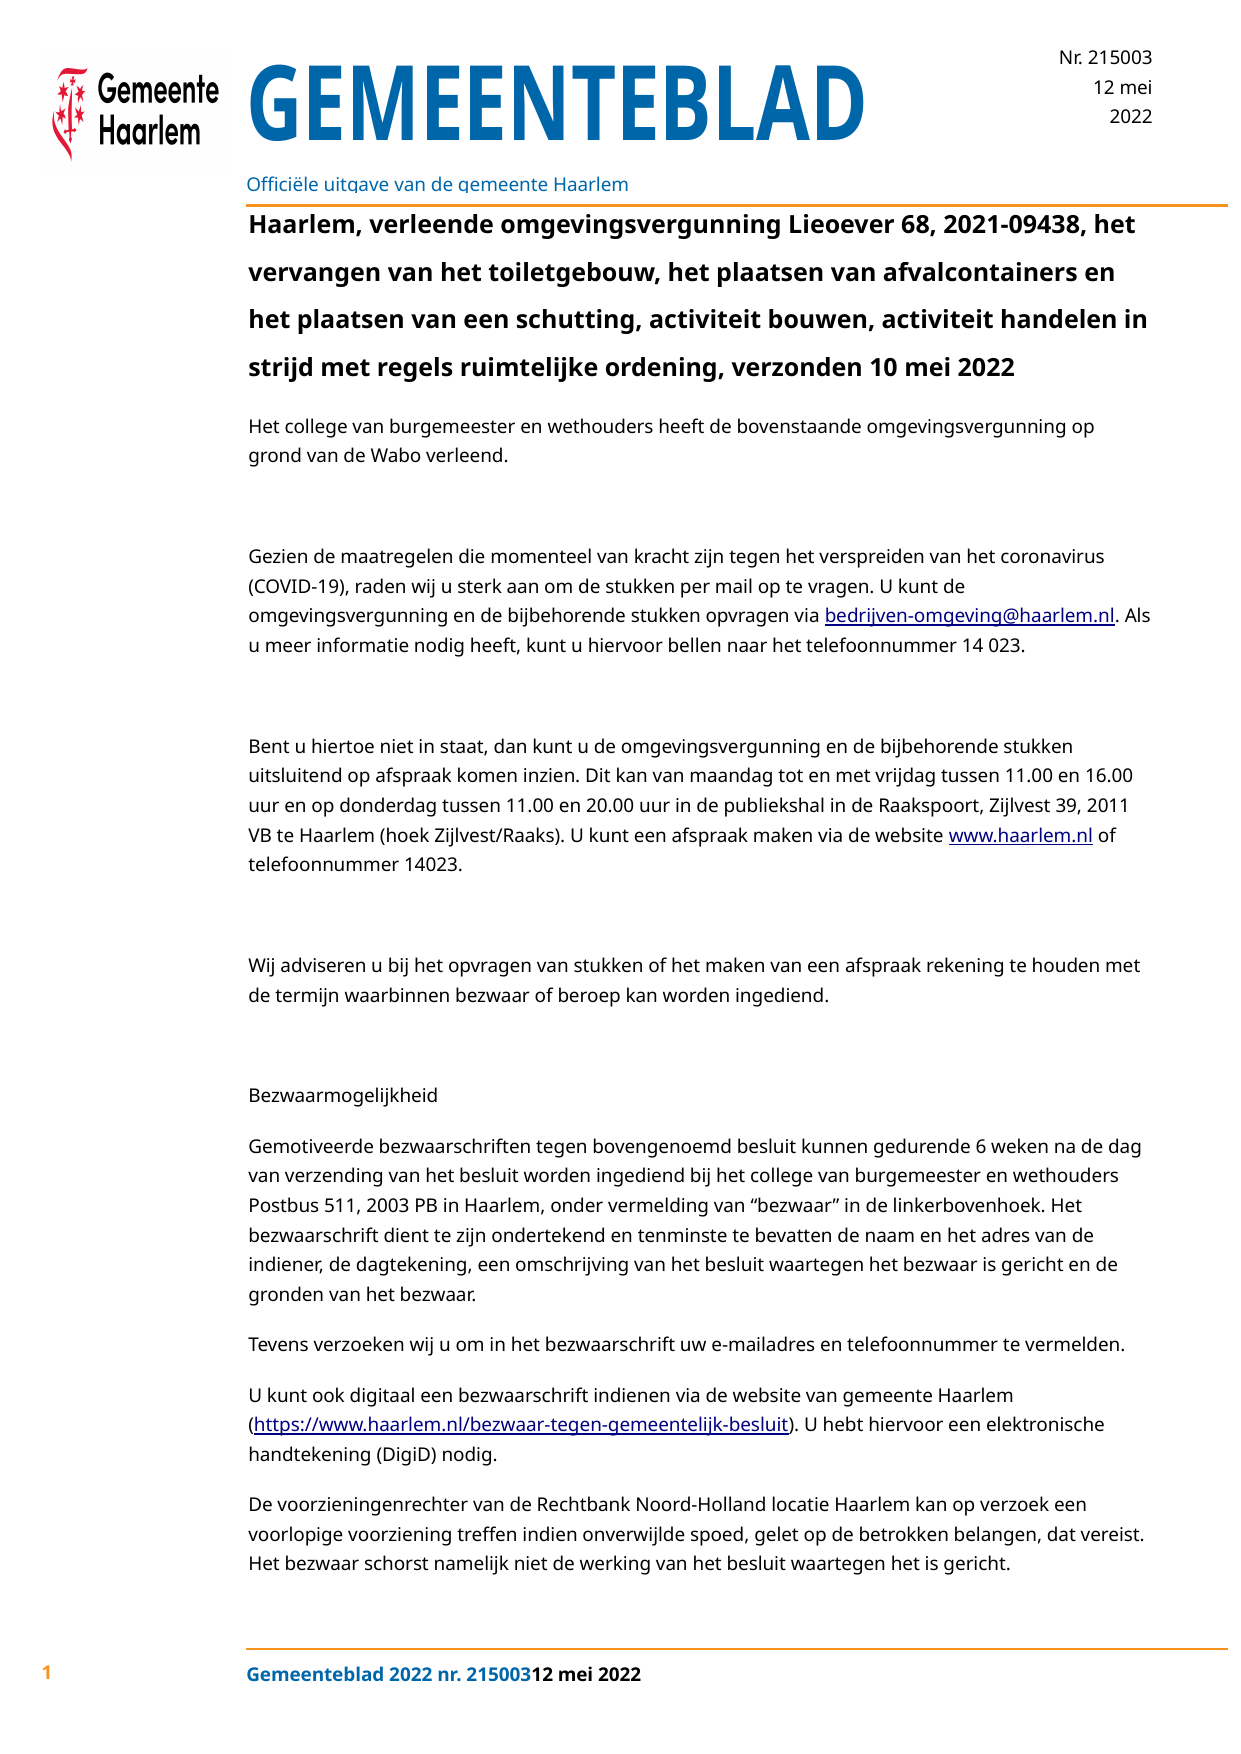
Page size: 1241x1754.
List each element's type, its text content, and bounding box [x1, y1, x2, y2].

text Haarlem, verleende omgevingsvergunning Lieoever 68, 2021-09438, het vervangen van het toiletgebouw, het plaatsen van afvalcontainers en het plaatsen van een schutting, activiteit bouwen, activiteit handelen in strijd met regels ruimtelijke ordening, verzonden 10 mei 2022 [248, 207, 1152, 384]
text Wij adviseren u bij het opvragen van stukken of het maken van een afspraak rekening te houden met de termijn waarbinnen bezwaar of beroep kan worden ingediend. [248, 952, 1152, 1008]
text Bezwaarmogelijkheid [248, 1083, 1152, 1108]
text Tevens verzoeken wij u om in het bezwaarschrift uw e-mailadres en telefoonnummer te vermelden. [248, 1331, 1152, 1357]
text Bent u hiertoe niet in staat, dan kunt u de omgevingsvergunning en de bijbehorende stukken uitsluitend op afspraak komen inzien. Dit kan van maandag tot en met vrijdag tussen 11.00 en 16.00 uur en op donderdag tussen 11.00 en 20.00 uur in de publiekshal in de Raakspoort, Zijlvest 39, 2011 VB te Haarlem (hoek Zijlvest/Raaks). U kunt een afspraak maken via de website www.haarlem.nl of telefoonnummer 14023. [248, 733, 1152, 877]
text De voorzieningenrechter van de Rechtbank Noord-Holland locatie Haarlem kan op verzoek een voorlopige voorziening treffen indien onverwijlde spoed, gelet op de betrokken belangen, dat vereist. Het bezwaar schorst namelijk niet de werking van het besluit waartegen het is gericht. [248, 1491, 1152, 1576]
text Gezien de maatregelen die momenteel van kracht zijn tegen het verspreiden van het coronavirus (COVID-19), raden wij u sterk aan om de stukken per mail op te vragen. U kunt de omgevingsvergunning en de bijbehorende stukken opvragen via bedrijven-omgeving@haarlem.nl. Als u meer informatie nodig heeft, kunt u hiervoor bellen naar het telefoonnummer 14 023. [248, 543, 1152, 658]
text Gemotiveerde bezwaarschriften tegen bovengenoemd besluit kunnen gedurende 6 weken na de dag van verzending van het besluit worden ingediend bij het college van burgemeester en wethouders Postbus 511, 2003 PB in Haarlem, onder vermelding van “bezwaar” in de linkerbovenhoek. Het bezwaarschrift dient te zijn ondertekend en tenminste te bevatten de naam en het adres van de indiener, de dagtekening, een omschrijving van het besluit waartegen het bezwaar is gericht en de gronden van het bezwaar. [248, 1133, 1152, 1307]
text Het college van burgemeester en wethouders heeft de bovenstaande omgevingsvergunning op grond van de Wabo verleend. [248, 413, 1152, 468]
text U kunt ook digitaal een bezwaarschrift indienen via de website van gemeente Haarlem (https://www.haarlem.nl/bezwaar-tegen-gemeentelijk-besluit). U hebt hiervoor een elektronische handtekening (DigiD) nodig. [248, 1382, 1152, 1467]
picture [41, 47, 231, 172]
